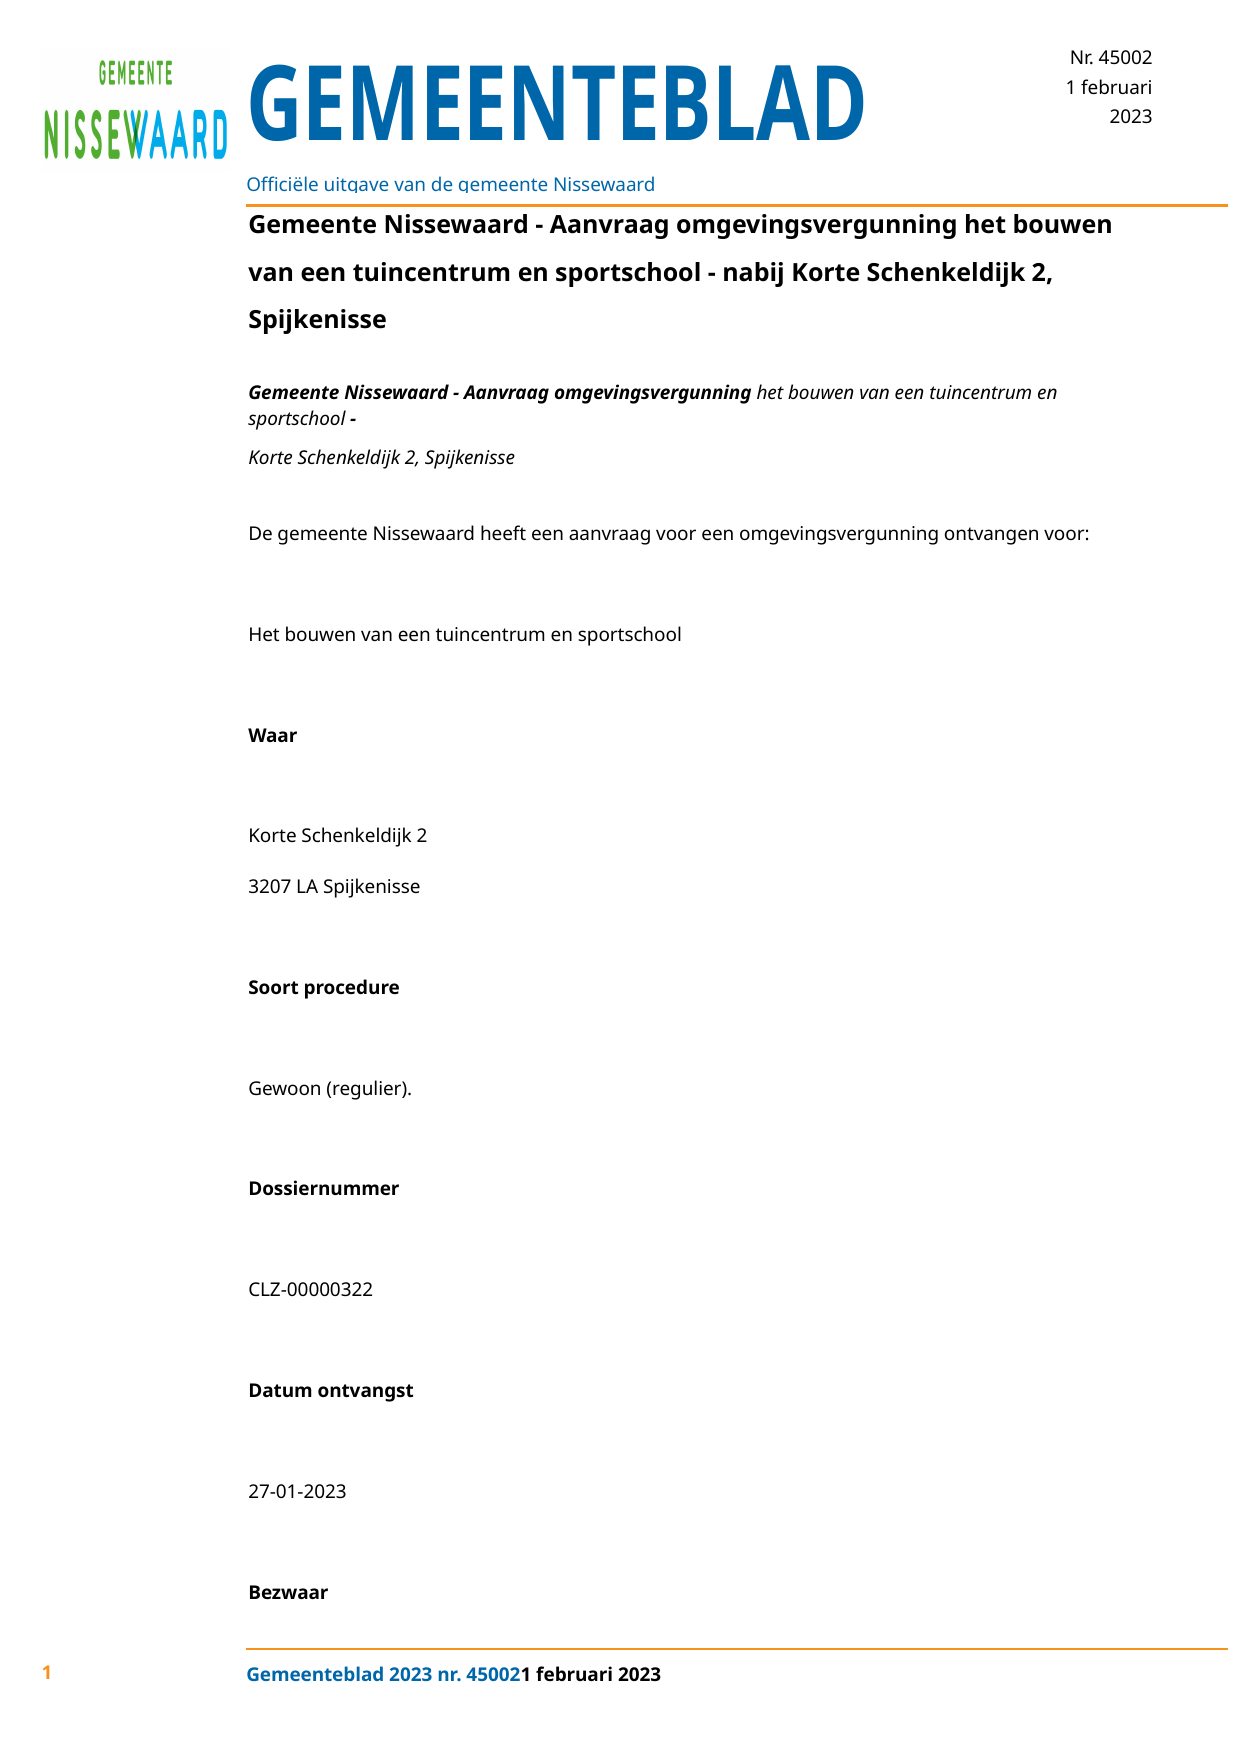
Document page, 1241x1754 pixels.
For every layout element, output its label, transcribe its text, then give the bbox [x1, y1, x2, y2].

picture [41, 47, 231, 172]
text Dossiernummer [248, 1176, 1152, 1201]
text Bezwaar [248, 1579, 1152, 1605]
text Gemeente Nissewaard - Aanvraag omgevingsvergunning het bouwen van een tuincentrum en sportschool - nabij Korte Schenkeldijk 2, Spijkenisse [248, 207, 1152, 336]
text Gemeente Nissewaard - Aanvraag omgevingsvergunning het bouwen van een tuincentrum en sportschool - [248, 379, 1152, 431]
text Het bouwen van een tuincentrum en sportschool [248, 621, 1152, 647]
text CLZ-00000322 [248, 1276, 1152, 1302]
text De gemeente Nissewaard heeft een aanvraag voor een omgevingsvergunning ontvangen voor: [248, 520, 1152, 546]
text Datum ontvangst [248, 1377, 1152, 1403]
text Korte Schenkeldijk 2 [248, 823, 1152, 848]
text Gewoon (regulier). [248, 1075, 1152, 1101]
text 3207 LA Spijkenisse [248, 873, 1152, 899]
text Korte Schenkeldijk 2, Spijkenisse [248, 444, 1152, 470]
text Waar [248, 722, 1152, 748]
text Soort procedure [248, 974, 1152, 1000]
text 27-01-2023 [248, 1478, 1152, 1504]
